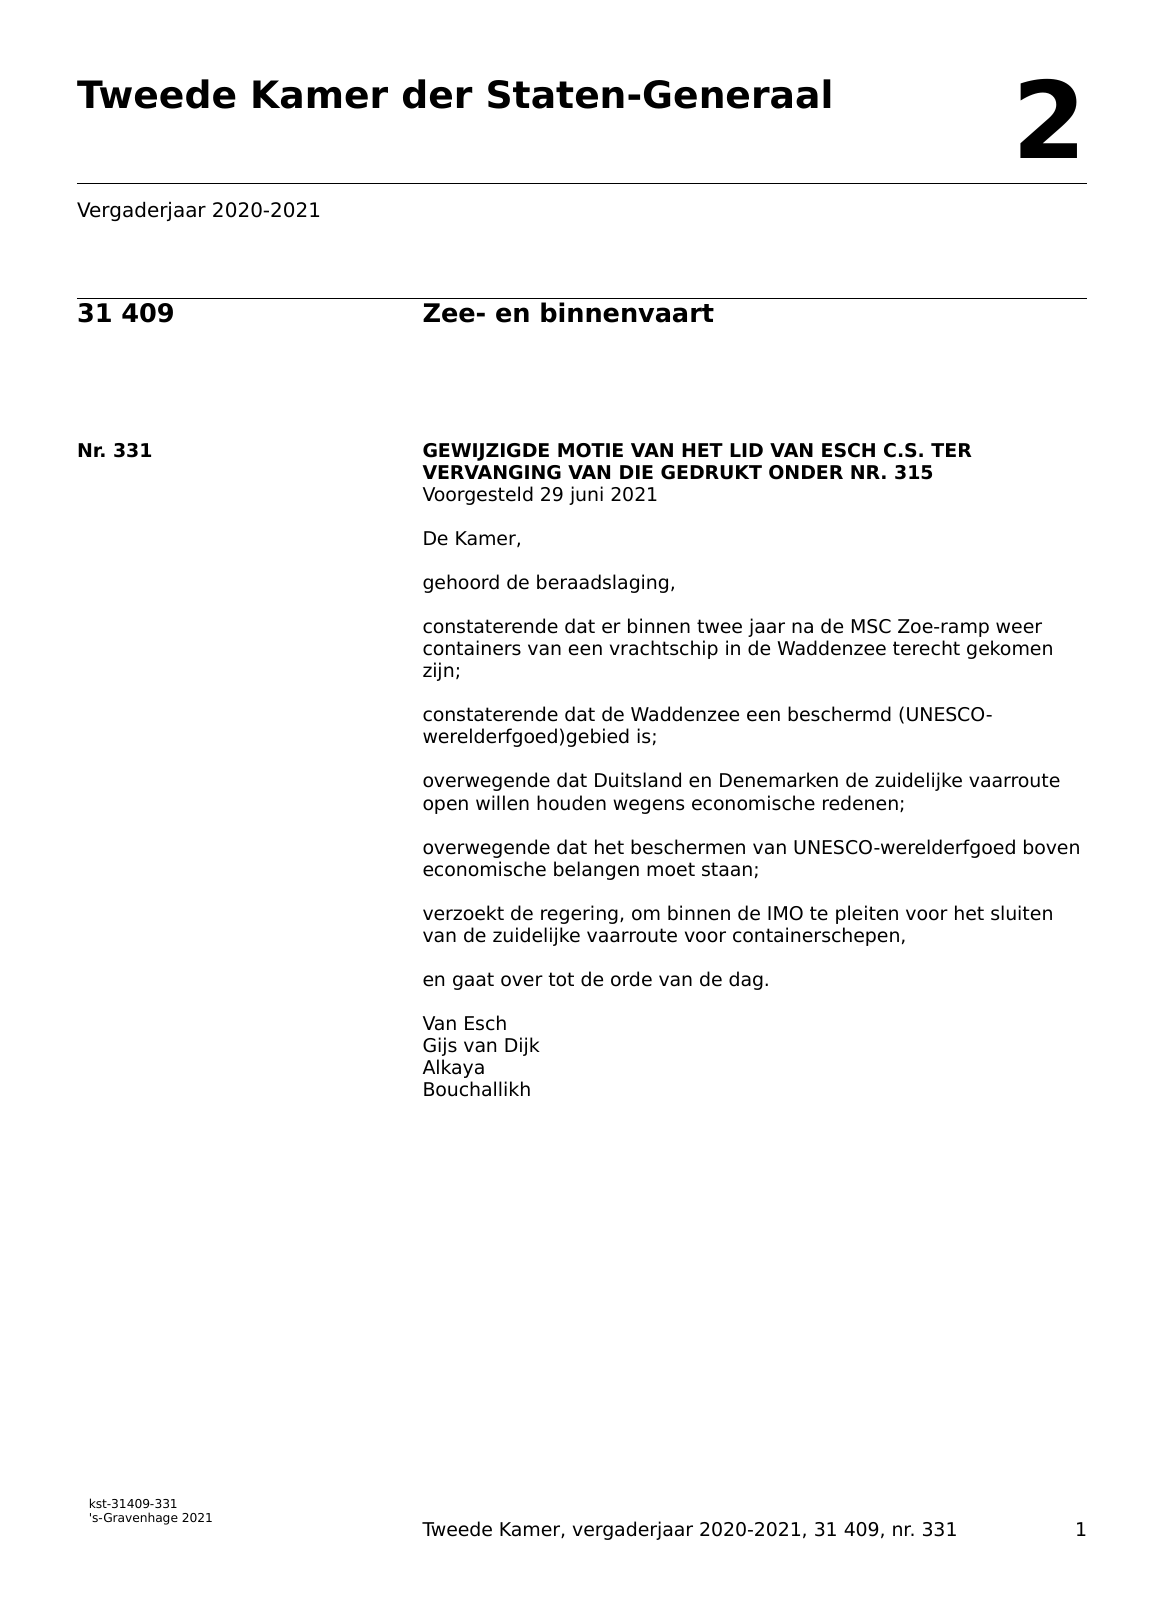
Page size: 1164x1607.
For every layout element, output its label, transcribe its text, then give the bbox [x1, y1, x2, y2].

text Alkaya [422, 1057, 1087, 1079]
table_header Tweede Kamer der Staten-Generaal [77, 59, 886, 183]
text overwegende dat Duitsland en Denemarken de zuidelijke vaarroute open willen houden wegens economische redenen; [422, 770, 1087, 814]
text Voorgesteld 29 juni 2021 [422, 484, 1087, 506]
subtitle Nr. 331 GEWIJZIGDE MOTIE VAN HET LID VAN ESCH C.S. TER VERVANGING VAN DIE GEDRUKT ONDER NR. 315 [77, 440, 1087, 484]
table_header 2 [886, 59, 1087, 183]
text overwegende dat het beschermen van UNESCO-werelderfgoed boven economische belangen moet staan; [422, 837, 1087, 881]
table_cell Vergaderjaar 2020-2021 [77, 184, 1087, 298]
subtitle 31 409 Zee- en binnenvaart [77, 299, 1087, 329]
text 's-Gravenhage 2021 [88, 1511, 323, 1525]
text De Kamer, [422, 528, 1087, 550]
text kst-31409-331 [88, 1497, 323, 1511]
text en gaat over tot de orde van de dag. [422, 969, 1087, 991]
text Bouchallikh [422, 1079, 1087, 1101]
text constaterende dat er binnen twee jaar na de MSC Zoe-ramp weer containers van een vrachtschip in de Waddenzee terecht gekomen zijn; [422, 616, 1087, 682]
text Van Esch [422, 1013, 1087, 1035]
text Gijs van Dijk [422, 1035, 1087, 1057]
text gehoord de beraadslaging, [422, 572, 1087, 594]
text verzoekt de regering, om binnen de IMO te pleiten voor het sluiten van de zuidelijke vaarroute voor containerschepen, [422, 903, 1087, 947]
text constaterende dat de Waddenzee een beschermd (UNESCO-werelderfgoed)gebied is; [422, 704, 1087, 748]
